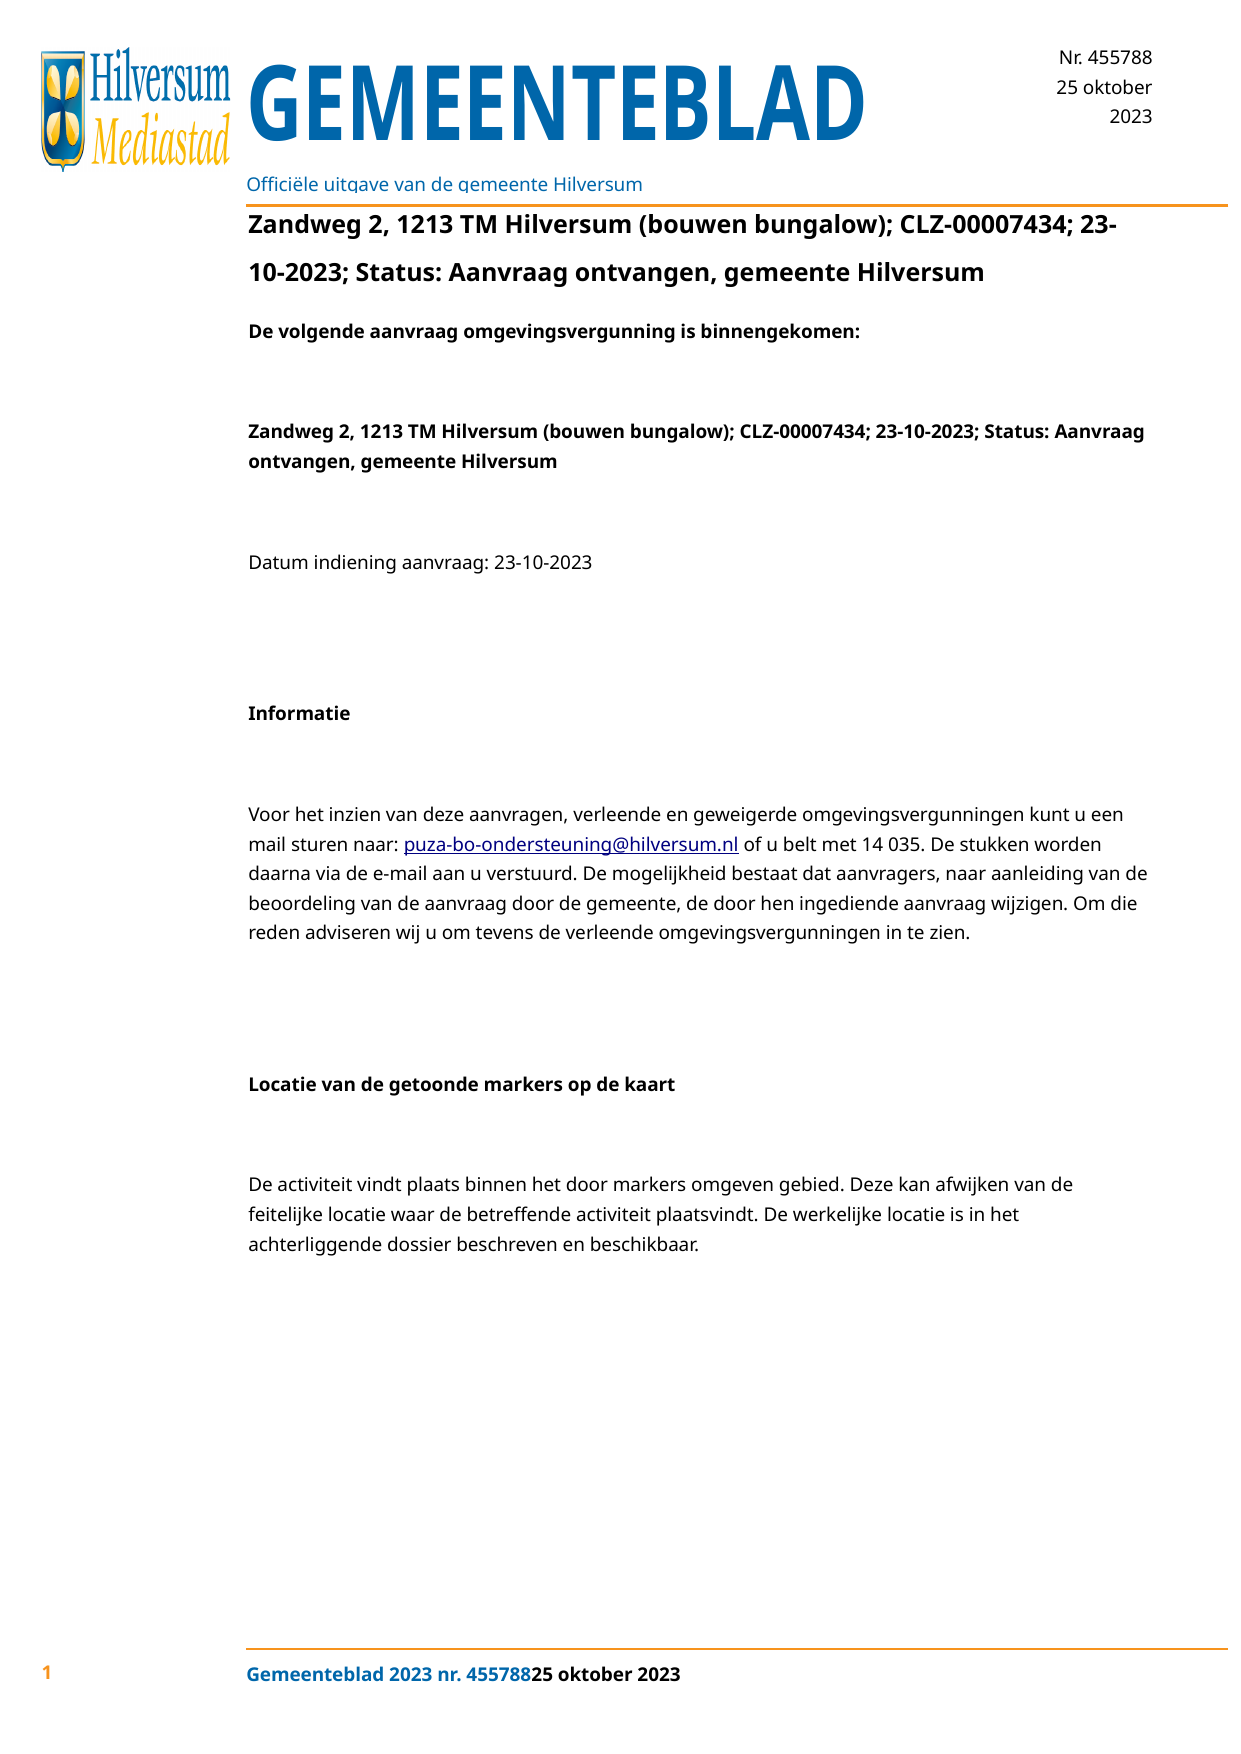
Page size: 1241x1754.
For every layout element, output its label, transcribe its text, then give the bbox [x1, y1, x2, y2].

text Zandweg 2, 1213 TM Hilversum (bouwen bungalow); CLZ-00007434; 23-10-2023; Status: Aanvraag ontvangen, gemeente Hilversum [248, 207, 1152, 288]
text Voor het inzien van deze aanvragen, verleende en geweigerde omgevingsvergunningen kunt u een mail sturen naar: puza-bo-ondersteuning@hilversum.nl of u belt met 14 035. De stukken worden daarna via de e-mail aan u verstuurd. De mogelijkheid bestaat dat aanvragers, naar aanleiding van de beoordeling van de aanvraag door de gemeente, de door hen ingediende aanvraag wijzigen. Om die reden adviseren wij u om tevens de verleende omgevingsvergunningen in te zien. [248, 801, 1152, 945]
text Datum indiening aanvraag: 23-10-2023 [248, 549, 1152, 575]
text Locatie van de getoonde markers op de kaart [248, 1071, 1152, 1097]
text De activiteit vindt plaats binnen het door markers omgeven gebied. Deze kan afwijken van de feitelijke locatie waar de betreffende activiteit plaatsvindt. De werkelijke locatie is in het achterliggende dossier beschreven en beschikbaar. [248, 1172, 1152, 1257]
text De volgende aanvraag omgevingsvergunning is binnengekomen: [248, 318, 1152, 344]
text Informatie [248, 700, 1152, 726]
picture [41, 47, 231, 172]
text Zandweg 2, 1213 TM Hilversum (bouwen bungalow); CLZ-00007434; 23-10-2023; Status: Aanvraag ontvangen, gemeente Hilversum [248, 419, 1152, 474]
